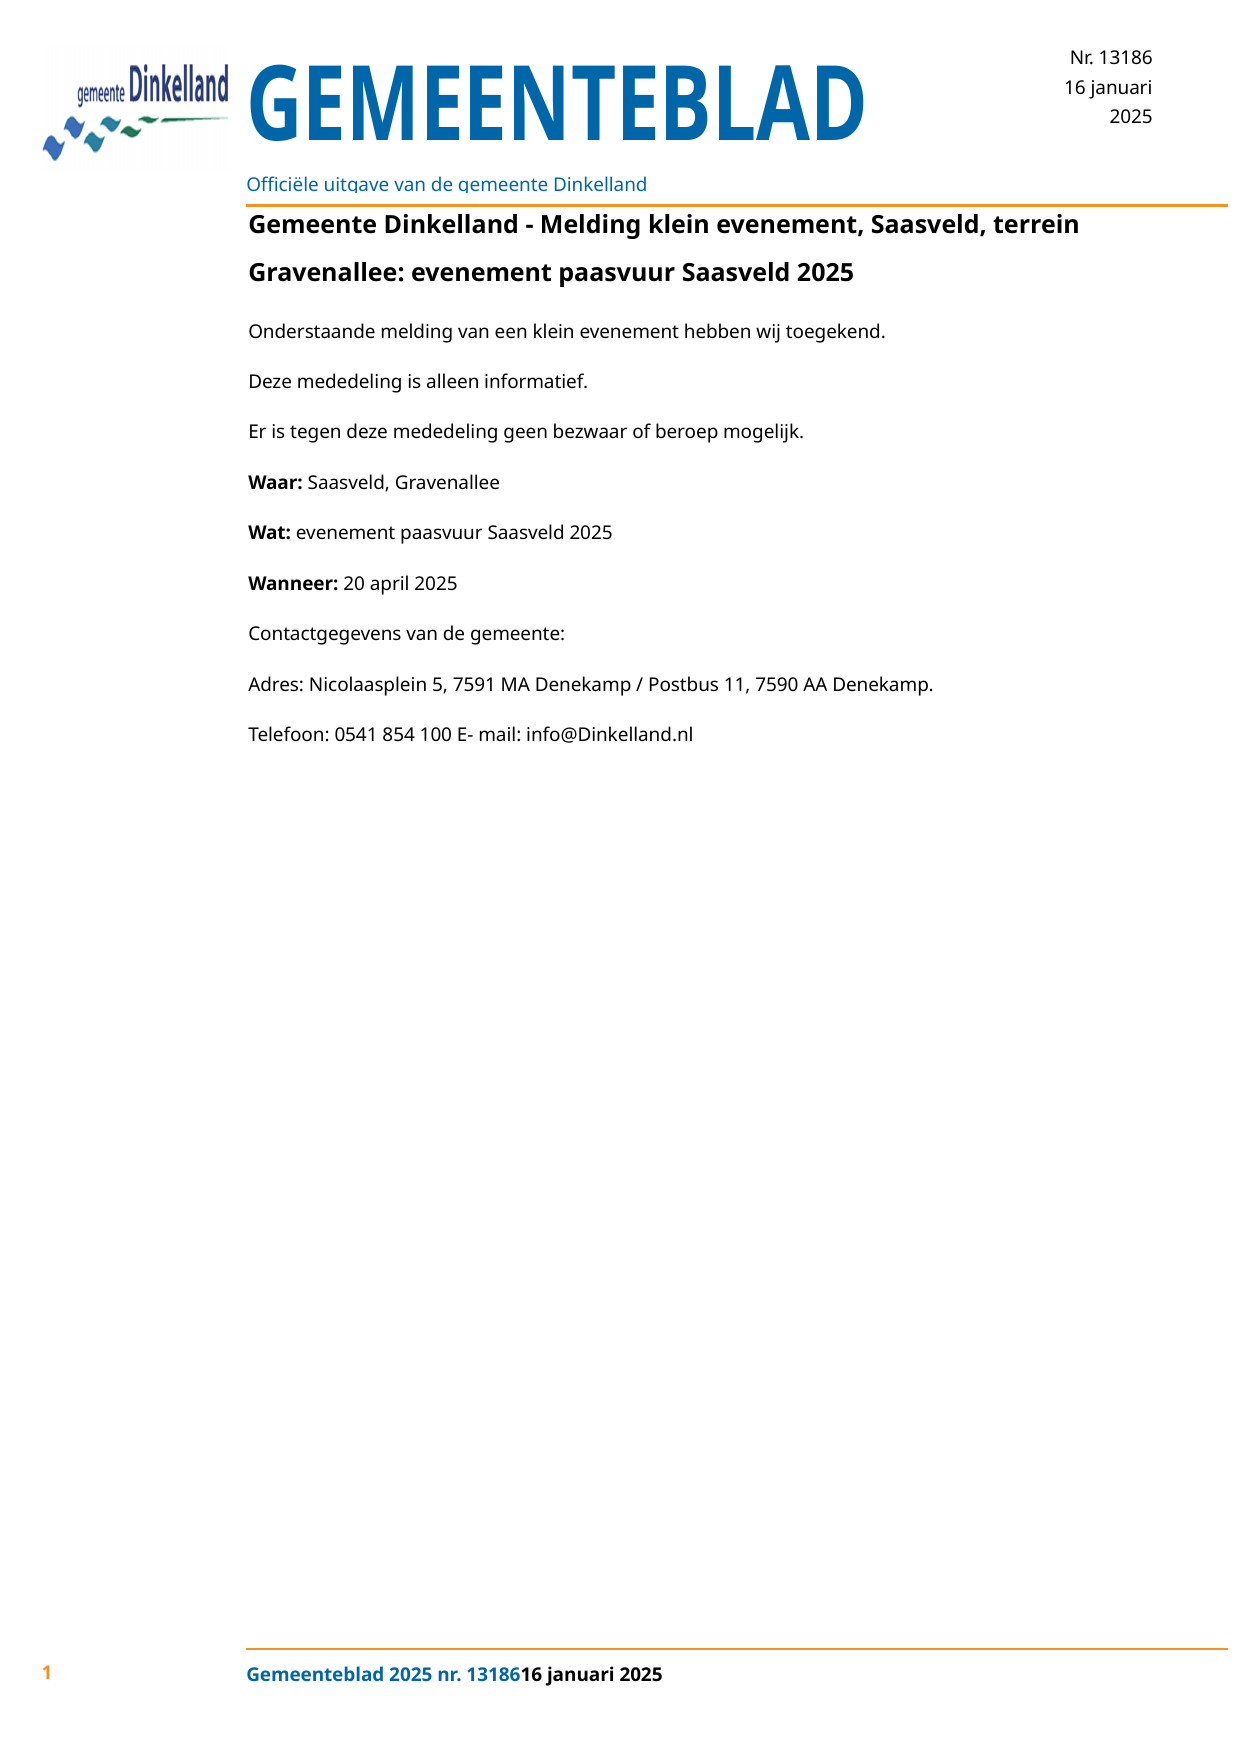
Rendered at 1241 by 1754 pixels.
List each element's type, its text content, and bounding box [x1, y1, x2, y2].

text Onderstaande melding van een klein evenement hebben wij toegekend. [248, 318, 1152, 344]
text Er is tegen deze mededeling geen bezwaar of beroep mogelijk. [248, 419, 1152, 444]
text Deze mededeling is alleen informatief. [248, 368, 1152, 394]
text Wat: evenement paasvuur Saasveld 2025 [248, 519, 1152, 545]
text Telefoon: 0541 854 100 E- mail: info@Dinkelland.nl [248, 721, 1152, 747]
text Gemeente Dinkelland - Melding klein evenement, Saasveld, terrein Gravenallee: evenement paasvuur Saasveld 2025 [248, 207, 1152, 288]
text Contactgegevens van de gemeente: [248, 620, 1152, 646]
text Waar: Saasveld, Gravenallee [248, 469, 1152, 495]
text Adres: Nicolaasplein 5, 7591 MA Denekamp / Postbus 11, 7590 AA Denekamp. [248, 671, 1152, 697]
picture [41, 47, 231, 172]
text Wanneer: 20 april 2025 [248, 570, 1152, 596]
